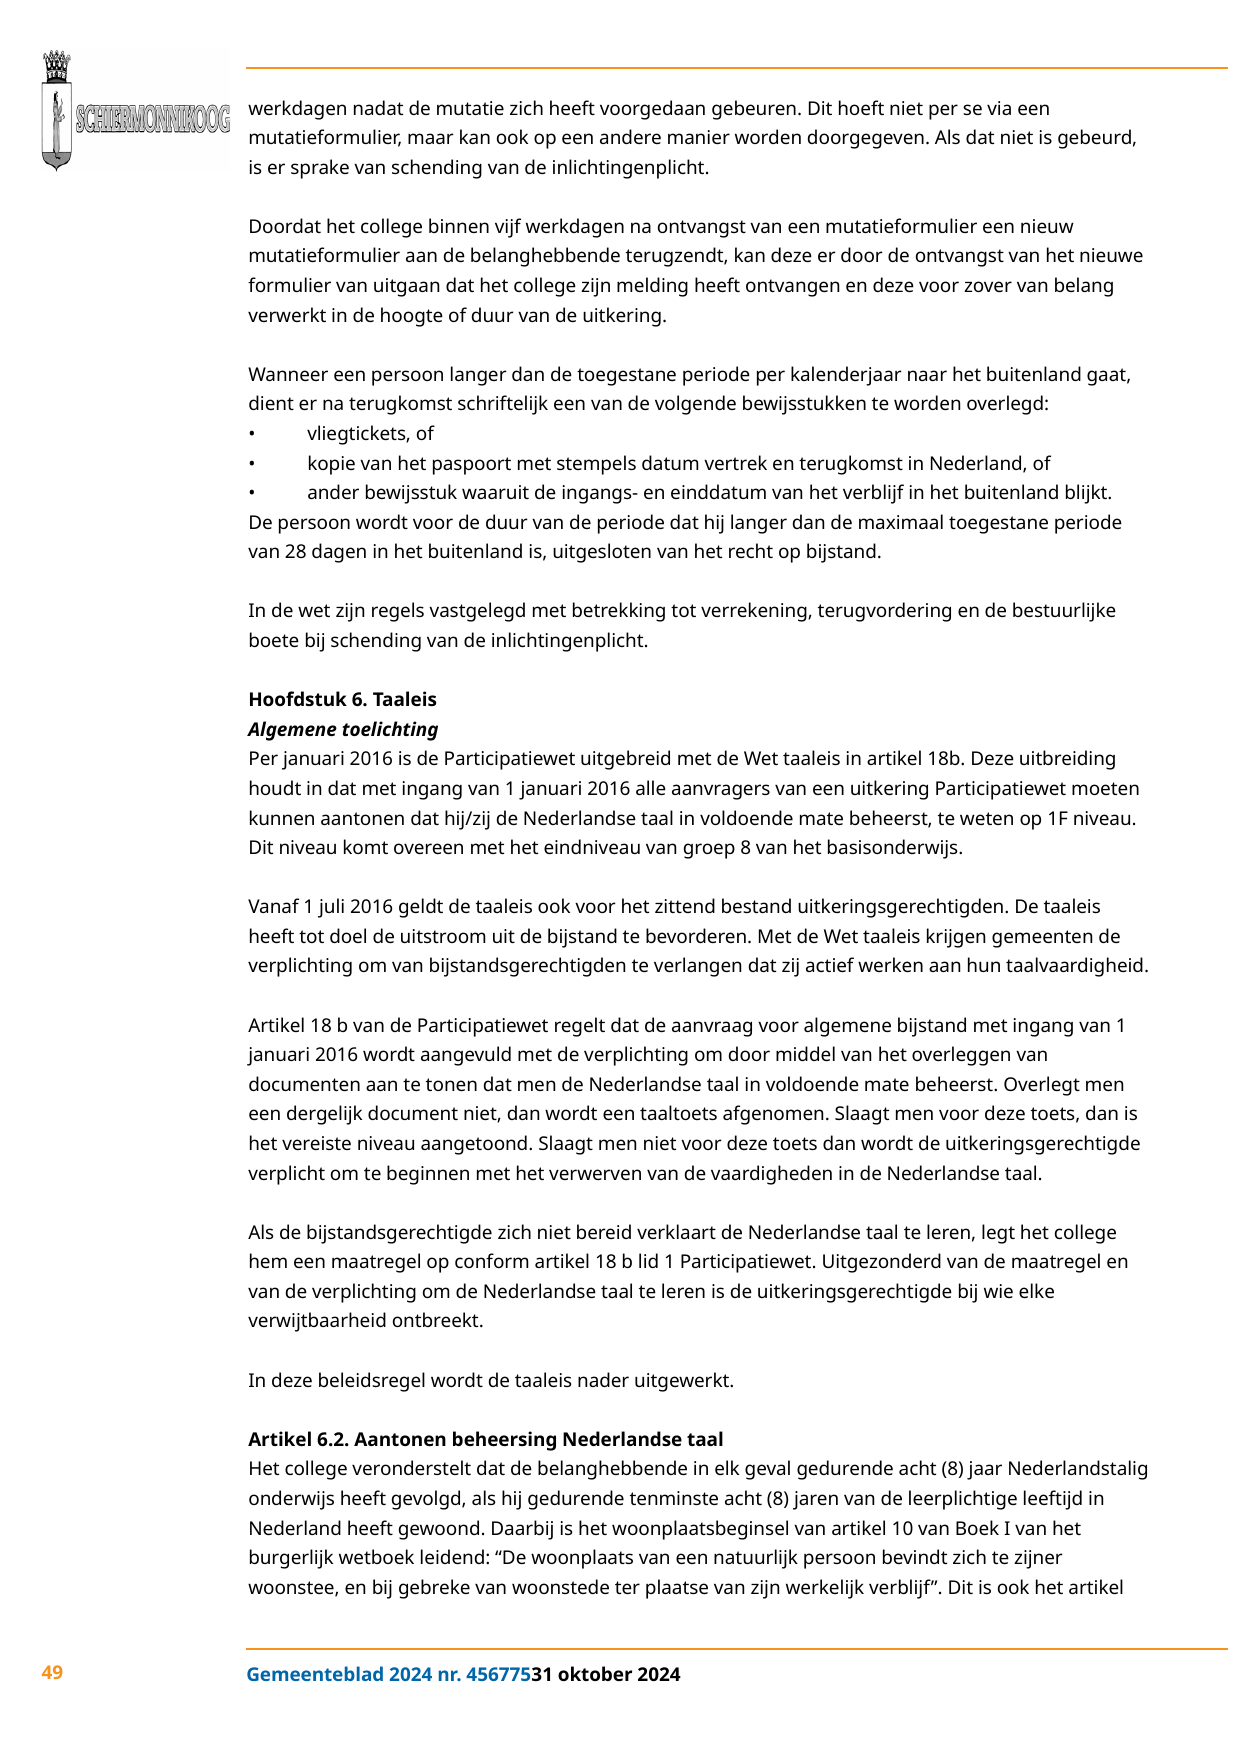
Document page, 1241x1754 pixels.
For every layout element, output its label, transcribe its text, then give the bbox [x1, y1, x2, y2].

text In deze beleidsregel wordt de taaleis nader uitgewerkt. [248, 1367, 1152, 1393]
text Het college veronderstelt dat de belanghebbende in elk geval gedurende acht (8) jaar Nederlandstalig onderwijs heeft gevolgd, als hij gedurende tenminste acht (8) jaren van de leerplichtige leeftijd in Nederland heeft gewoond. Daarbij is het woonplaatsbeginsel van artikel 10 van Boek I van het burgerlijk wetboek leidend: “De woonplaats van een natuurlijk persoon bevindt zich te zijner woonstee, en bij gebreke van woonstede ter plaatse van zijn werkelijk verblijf”. Dit is ook het artikel [248, 1456, 1152, 1600]
text Per januari 2016 is de Participatiewet uitgebreid met de Wet taaleis in artikel 18b. Deze uitbreiding houdt in dat met ingang van 1 januari 2016 alle aanvragers van een uitkering Participatiewet moeten kunnen aantonen dat hij/zij de Nederlandse taal in voldoende mate beheerst, te weten op 1F niveau. Dit niveau komt overeen met het eindniveau van groep 8 van het basisonderwijs. [248, 746, 1152, 860]
list vliegtickets, of [248, 420, 1152, 446]
text In de wet zijn regels vastgelegd met betrekking tot verrekening, terugvordering en de bestuurlijke boete bij schending van de inlichtingenplicht. [248, 598, 1152, 653]
text Doordat het college binnen vijf werkdagen na ontvangst van een mutatieformulier een nieuw mutatieformulier aan de belanghebbende terugzendt, kan deze er door de ontvangst van het nieuwe formulier van uitgaan dat het college zijn melding heeft ontvangen en deze voor zover van belang verwerkt in de hoogte of duur van de uitkering. [248, 213, 1152, 328]
list kopie van het paspoort met stempels datum vertrek en terugkomst in Nederland, of [248, 450, 1152, 476]
text Artikel 18 b van de Participatiewet regelt dat de aanvraag voor algemene bijstand met ingang van 1 januari 2016 wordt aangevuld met de verplichting om door middel van het overleggen van documenten aan te tonen dat men de Nederlandse taal in voldoende mate beheerst. Overlegt men een dergelijk document niet, dan wordt een taaltoets afgenomen. Slaagt men voor deze toets, dan is het vereiste niveau aangetoond. Slaagt men niet voor deze toets dan wordt de uitkeringsgerechtigde verplicht om te beginnen met het verwerven van de vaardigheden in de Nederlandse taal. [248, 1012, 1152, 1186]
text Hoofdstuk 6. Taaleis [248, 686, 1152, 712]
text Algemene toelichting [248, 716, 1152, 742]
text De persoon wordt voor de duur van de periode dat hij langer dan de maximaal toegestane periode van 28 dagen in het buitenland is, uitgesloten van het recht op bijstand. [248, 509, 1152, 564]
picture [41, 47, 231, 172]
text Vanaf 1 juli 2016 geldt de taaleis ook voor het zittend bestand uitkeringsgerechtigden. De taaleis heeft tot doel de uitstroom uit de bijstand te bevorderen. Met de Wet taaleis krijgen gemeenten de verplichting om van bijstandsgerechtigden te verlangen dat zij actief werken aan hun taalvaardigheid. [248, 893, 1152, 978]
text Artikel 6.2. Aantonen beheersing Nederlandse taal [248, 1426, 1152, 1452]
text Wanneer een persoon langer dan de toegestane periode per kalenderjaar naar het buitenland gaat, dient er na terugkomst schriftelijk een van de volgende bewijsstukken te worden overlegd: [248, 361, 1152, 416]
text Als de bijstandsgerechtigde zich niet bereid verklaart de Nederlandse taal te leren, legt het college hem een maatregel op conform artikel 18 b lid 1 Participatiewet. Uitgezonderd van de maatregel en van de verplichting om de Nederlandse taal te leren is de uitkeringsgerechtigde bij wie elke verwijtbaarheid ontbreekt. [248, 1219, 1152, 1333]
text werkdagen nadat de mutatie zich heeft voorgedaan gebeuren. Dit hoeft niet per se via een mutatieformulier, maar kan ook op een andere manier worden doorgegeven. Als dat niet is gebeurd, is er sprake van schending van de inlichtingenplicht. [248, 95, 1152, 180]
list ander bewijsstuk waaruit de ingangs- en einddatum van het verblijf in het buitenland blijkt. [248, 479, 1152, 505]
